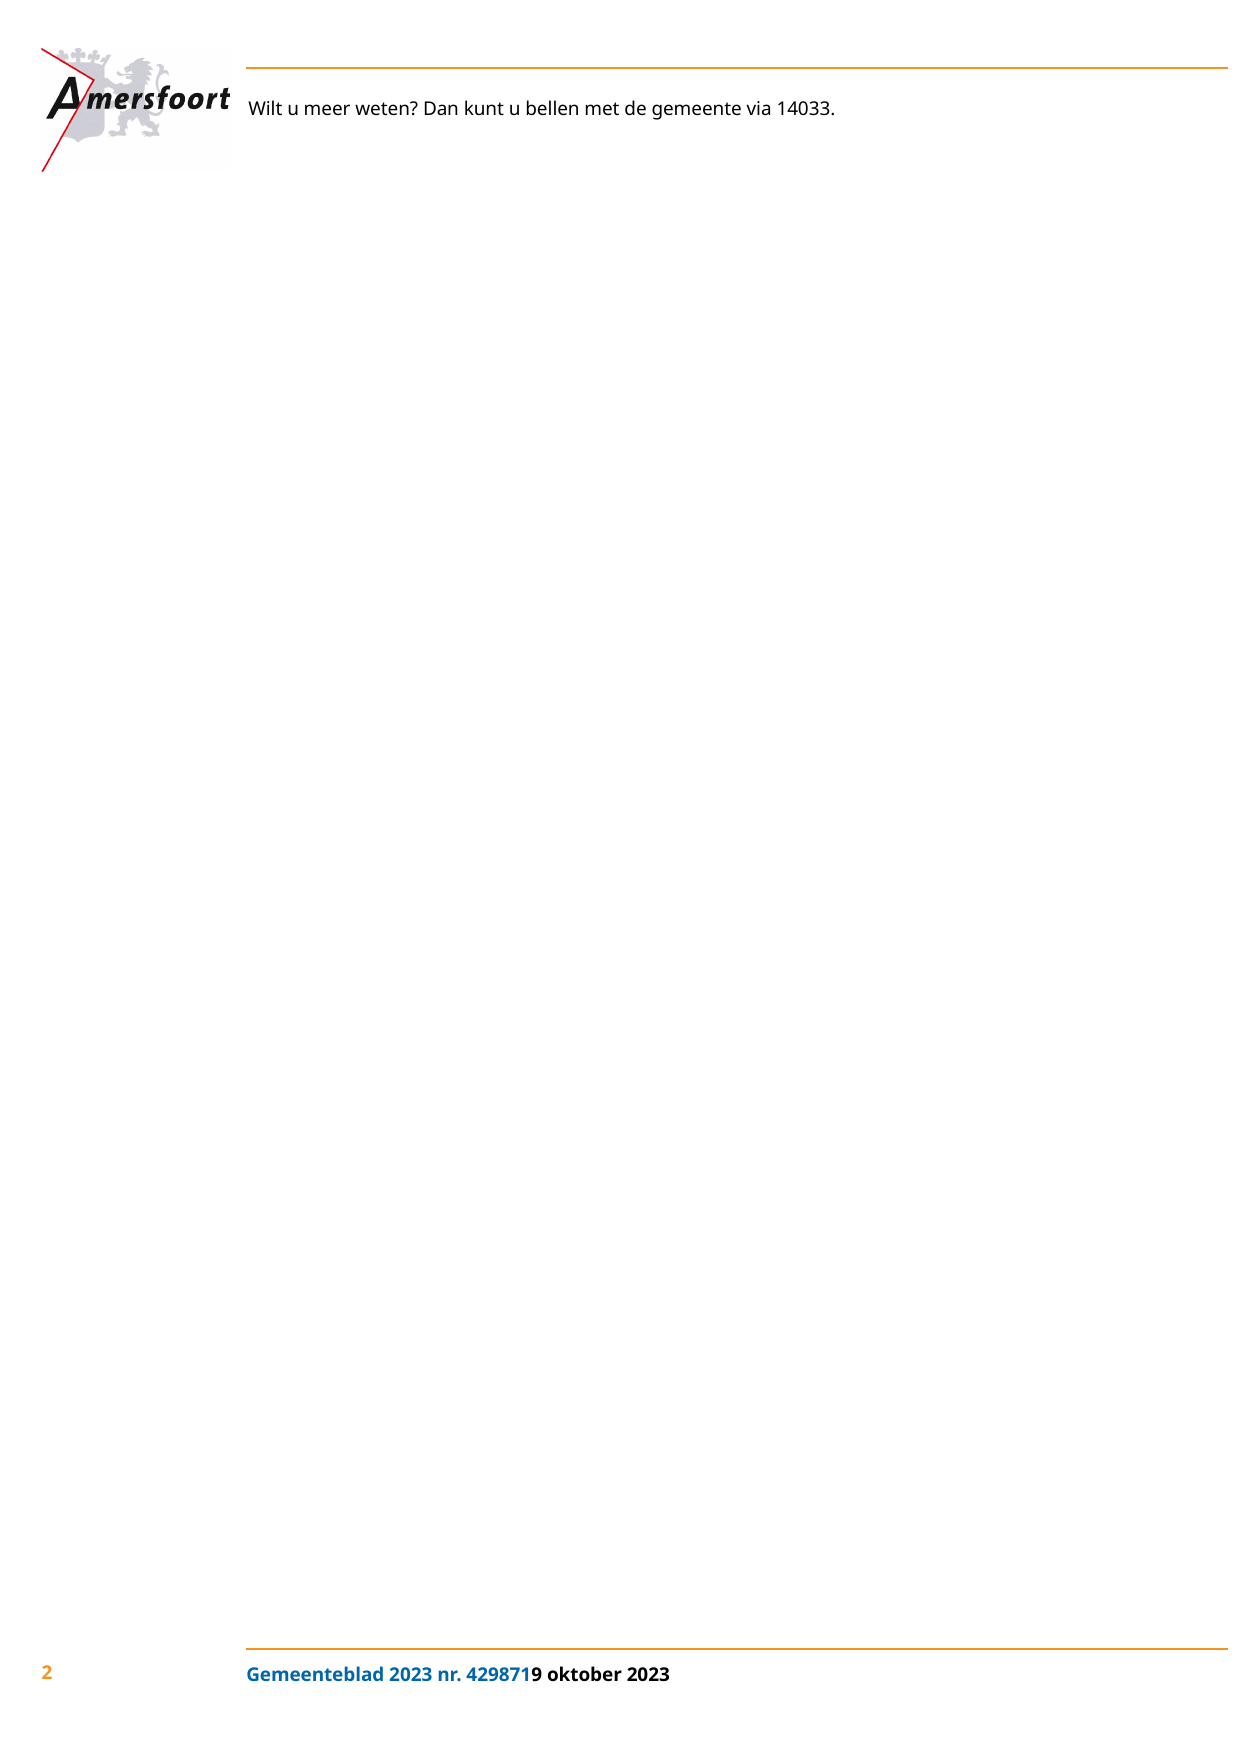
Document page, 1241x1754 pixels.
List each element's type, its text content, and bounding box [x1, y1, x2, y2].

picture [41, 47, 231, 172]
text Wilt u meer weten? Dan kunt u bellen met de gemeente via 14033. [248, 95, 1152, 121]
